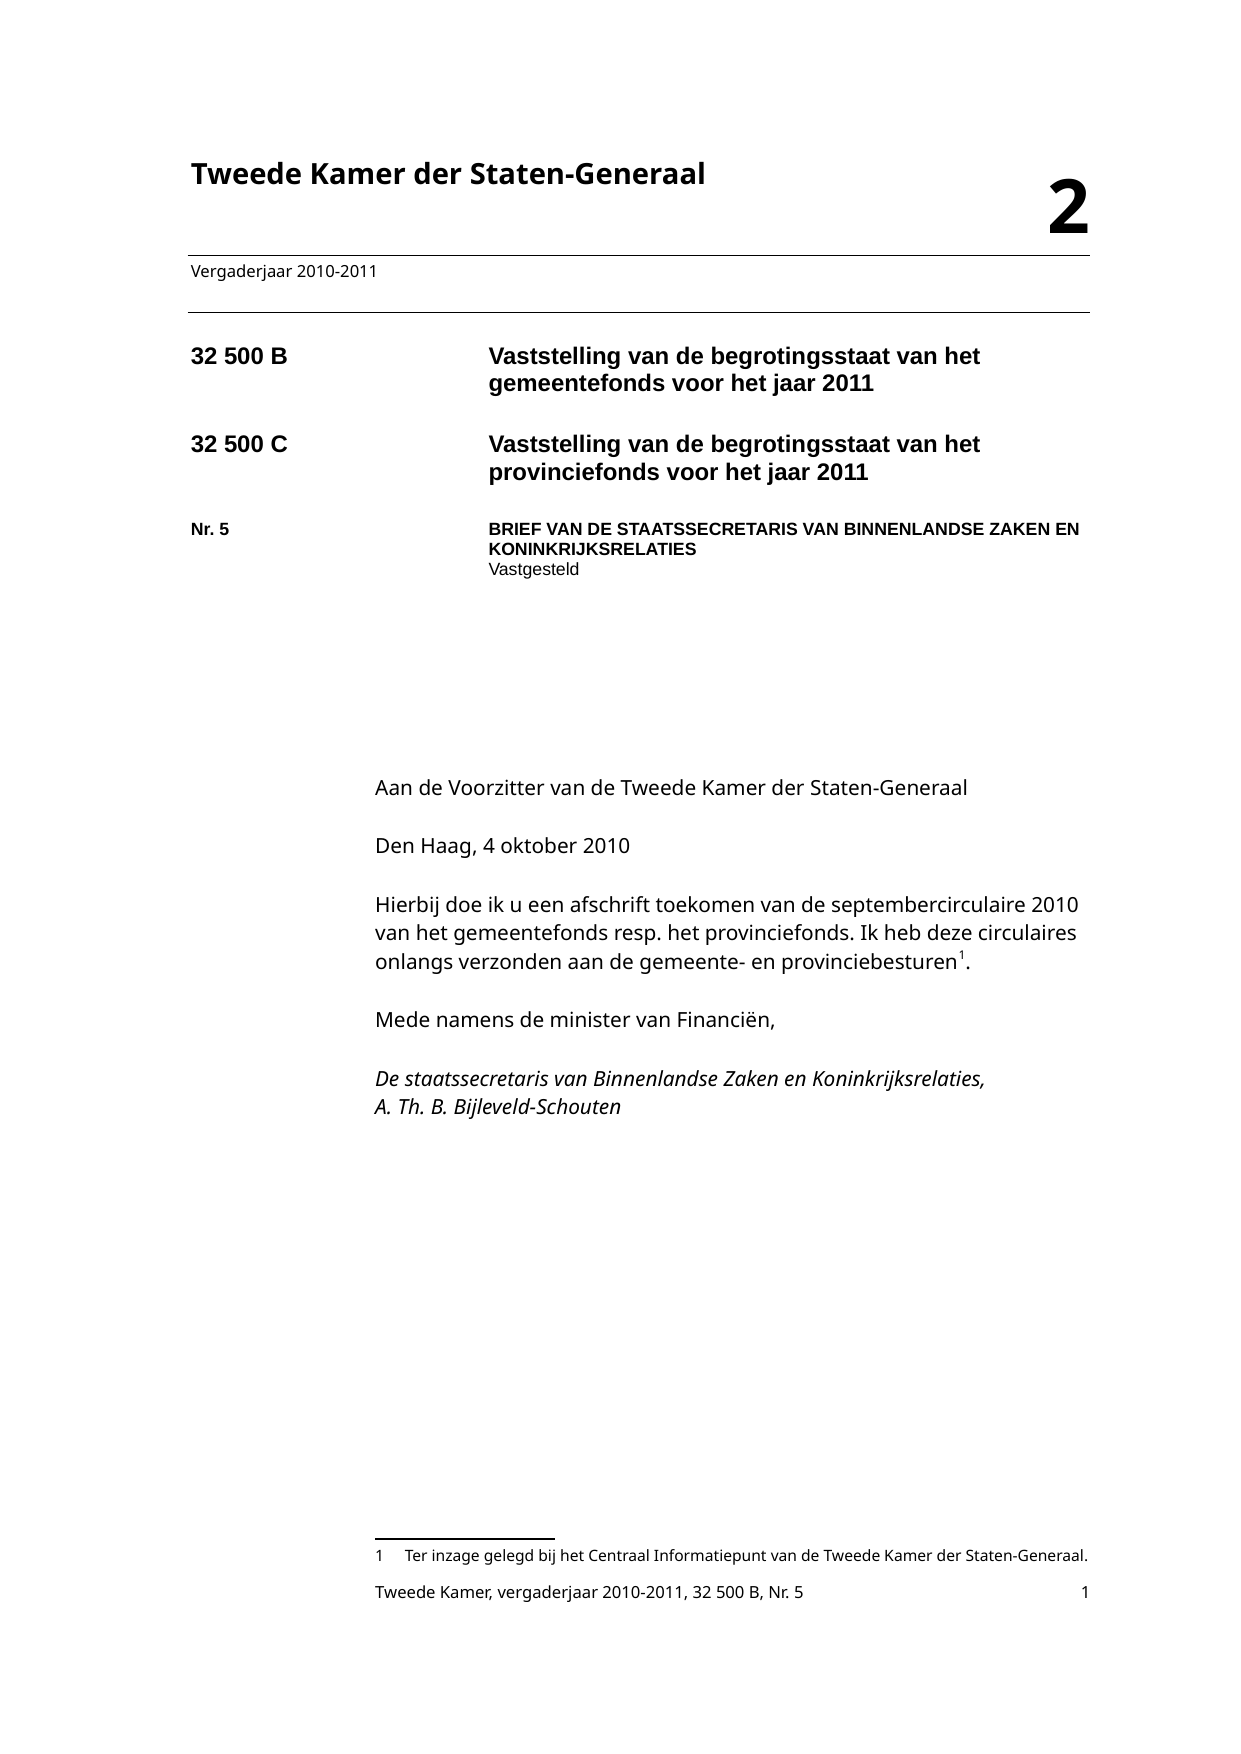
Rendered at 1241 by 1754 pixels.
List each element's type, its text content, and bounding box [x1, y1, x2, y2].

text Mede namens de minister van Financiën, [375, 1005, 1090, 1034]
table_cell Vaststelling van de begrotingsstaat van het gemeentefonds voor het jaar 2011 [485, 339, 1090, 427]
text Den Haag, 4 oktober 2010 [375, 832, 1090, 860]
table_cell [188, 313, 485, 339]
table_cell 32 500 B [188, 339, 485, 427]
table_cell Vergaderjaar 2010-2011 [188, 256, 485, 312]
text Hierbij doe ik u een afschrift toekomen van de septembercirculaire 2010 van het gemeentefonds resp. het provinciefonds. Ik heb deze circulaires onlangs verzonden aan de gemeente- en provinciebesturen. [375, 890, 1090, 975]
table_cell [485, 256, 1090, 312]
text Ter inzage gelegd bij het Centraal Informatiepunt van de Tweede Kamer der Staten-Generaal. [375, 1509, 1090, 1566]
table_cell Vaststelling van de begrotingsstaat van het provinciefonds voor het jaar 2011 [485, 427, 1090, 515]
table_cell Nr. 5 [188, 515, 485, 654]
table_cell BRIEF VAN DE STAATSSECRETARIS VAN BINNENLANDSE ZAKEN EN KONINKRIJKSRELATIES Vastgesteld [485, 515, 1090, 654]
text A. Th. B. Bijleveld-Schouten [375, 1092, 1090, 1121]
text Aan de Voorzitter van de Tweede Kamer der Staten-Generaal [375, 773, 1090, 802]
table_header Tweede Kamer der Staten-Generaal [188, 150, 909, 255]
text De staatssecretaris van Binnenlandse Zaken en Koninkrijksrelaties, [375, 1064, 1090, 1092]
table_cell 32 500 C [188, 427, 485, 515]
table_header 2 [910, 150, 1090, 255]
table_cell [485, 313, 1090, 339]
